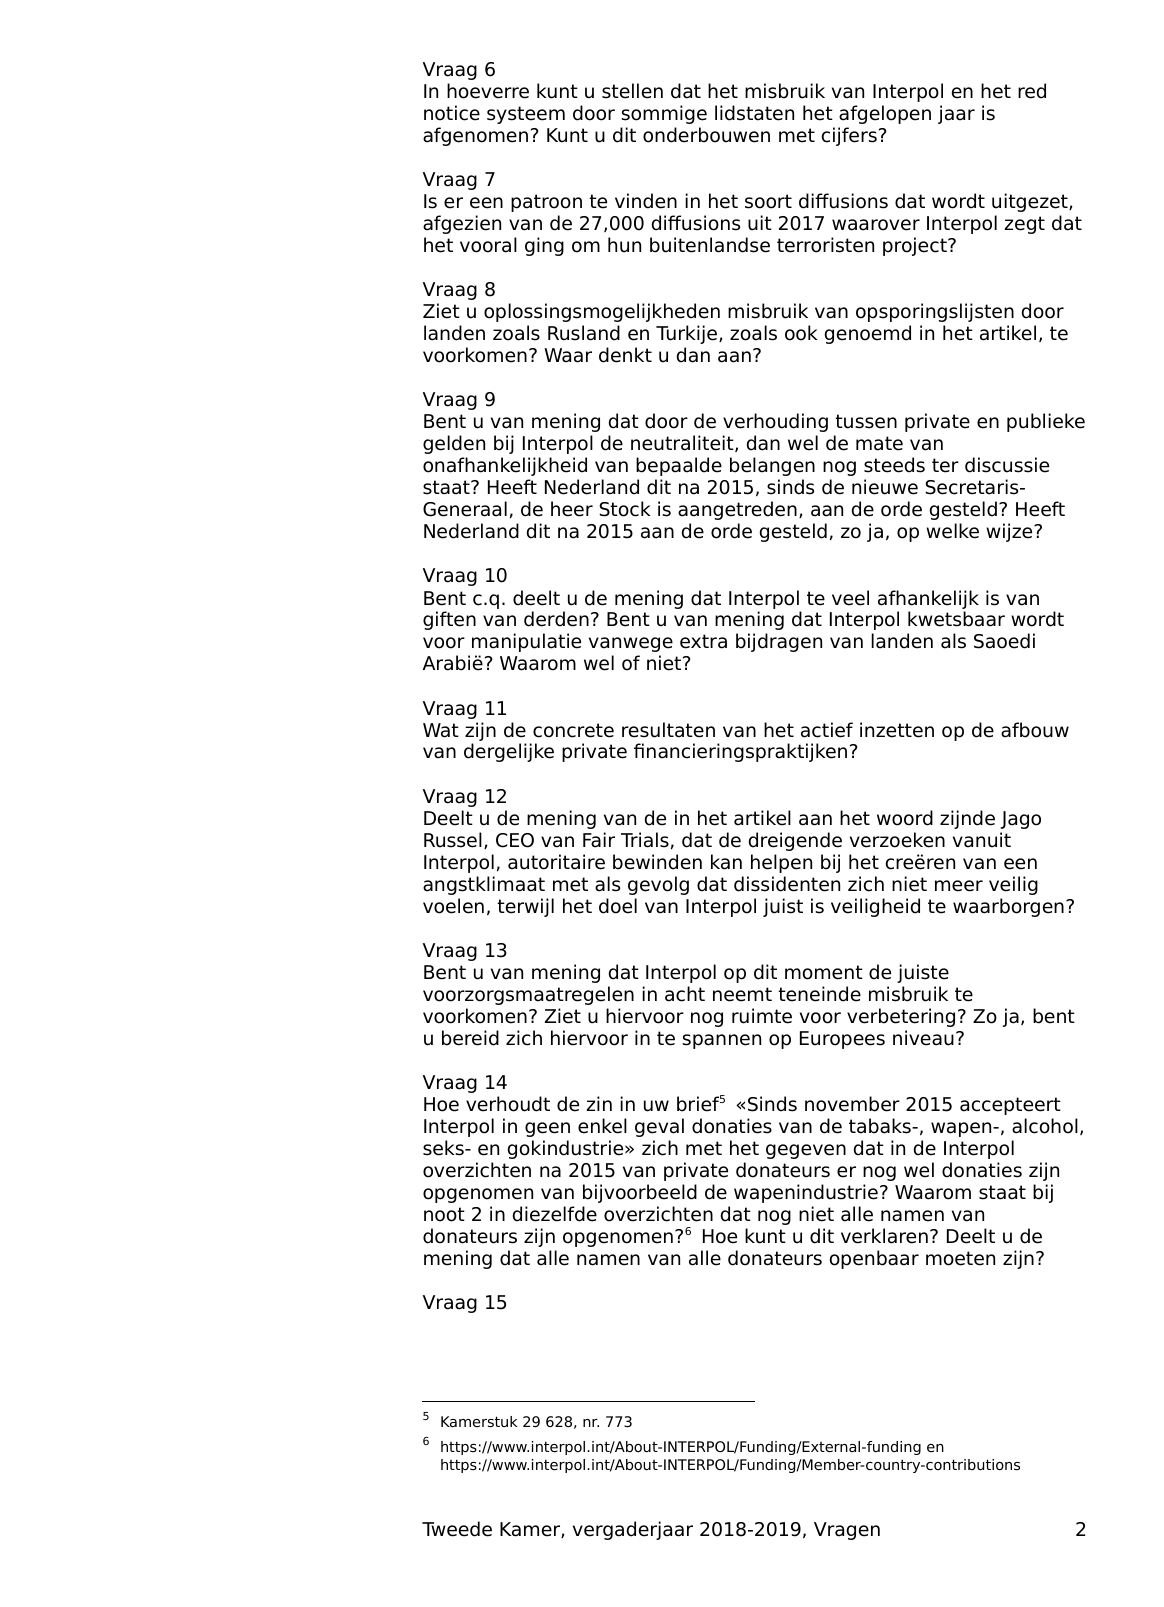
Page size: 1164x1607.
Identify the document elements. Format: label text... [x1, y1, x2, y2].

text Vraag 7 [422, 169, 1087, 191]
text Bent u van mening dat door de verhouding tussen private en publieke gelden bij Interpol de neutraliteit, dan wel de mate van onafhankelijkheid van bepaalde belangen nog steeds ter discussie staat? Heeft Nederland dit na 2015, sinds de nieuwe Secretaris-Generaal, de heer Stock is aangetreden, aan de orde gesteld? Heeft Nederland dit na 2015 aan de orde gesteld, zo ja, op welke wijze? [422, 411, 1087, 543]
text Vraag 15 [422, 1292, 1087, 1314]
text Bent c.q. deelt u de mening dat Interpol te veel afhankelijk is van giften van derden? Bent u van mening dat Interpol kwetsbaar wordt voor manipulatie vanwege extra bijdragen van landen als Saoedi Arabië? Waarom wel of niet? [422, 587, 1087, 675]
text Vraag 6 [422, 59, 1087, 81]
text Bent u van mening dat Interpol op dit moment de juiste voorzorgsmaatregelen in acht neemt teneinde misbruik te voorkomen? Ziet u hiervoor nog ruimte voor verbetering? Zo ja, bent u bereid zich hiervoor in te spannen op Europees niveau? [422, 962, 1087, 1049]
text Vraag 10 [422, 565, 1087, 587]
text Hoe verhoudt de zin in uw brief «Sinds november 2015 accepteert Interpol in geen enkel geval donaties van de tabaks-, wapen-, alcohol, seks- en gokindustrie» zich met het gegeven dat in de Interpol overzichten na 2015 van private donateurs er nog wel donaties zijn opgenomen van bijvoorbeeld de wapenindustrie? Waarom staat bij noot 2 in diezelfde overzichten dat nog niet alle namen van donateurs zijn opgenomen? Hoe kunt u dit verklaren? Deelt u de mening dat alle namen van alle donateurs openbaar moeten zijn? [422, 1094, 1087, 1269]
text Vraag 8 [422, 279, 1087, 301]
text Vraag 11 [422, 697, 1087, 719]
text Vraag 14 [422, 1072, 1087, 1094]
text In hoeverre kunt u stellen dat het misbruik van Interpol en het red notice systeem door sommige lidstaten het afgelopen jaar is afgenomen? Kunt u dit onderbouwen met cijfers? [422, 81, 1087, 147]
text Ziet u oplossingsmogelijkheden misbruik van opsporingslijsten door landen zoals Rusland en Turkije, zoals ook genoemd in het artikel, te voorkomen? Waar denkt u dan aan? [422, 301, 1087, 367]
text Kamerstuk 29 628, nr. 773 [422, 1410, 1087, 1432]
text https://www.interpol.int/About-INTERPOL/Funding/External-funding en https://www.interpol.int/About-INTERPOL/Funding/Member-country-contributions [422, 1435, 1087, 1474]
text Wat zijn de concrete resultaten van het actief inzetten op de afbouw van dergelijke private financieringspraktijken? [422, 719, 1087, 763]
text Vraag 13 [422, 940, 1087, 962]
text Is er een patroon te vinden in het soort diffusions dat wordt uitgezet, afgezien van de 27,000 diffusions uit 2017 waarover Interpol zegt dat het vooral ging om hun buitenlandse terroristen project? [422, 191, 1087, 257]
text Deelt u de mening van de in het artikel aan het woord zijnde Jago Russel, CEO van Fair Trials, dat de dreigende verzoeken vanuit Interpol, autoritaire bewinden kan helpen bij het creëren van een angstklimaat met als gevolg dat dissidenten zich niet meer veilig voelen, terwijl het doel van Interpol juist is veiligheid te waarborgen? [422, 808, 1087, 917]
text Vraag 9 [422, 389, 1087, 411]
text Vraag 12 [422, 786, 1087, 808]
